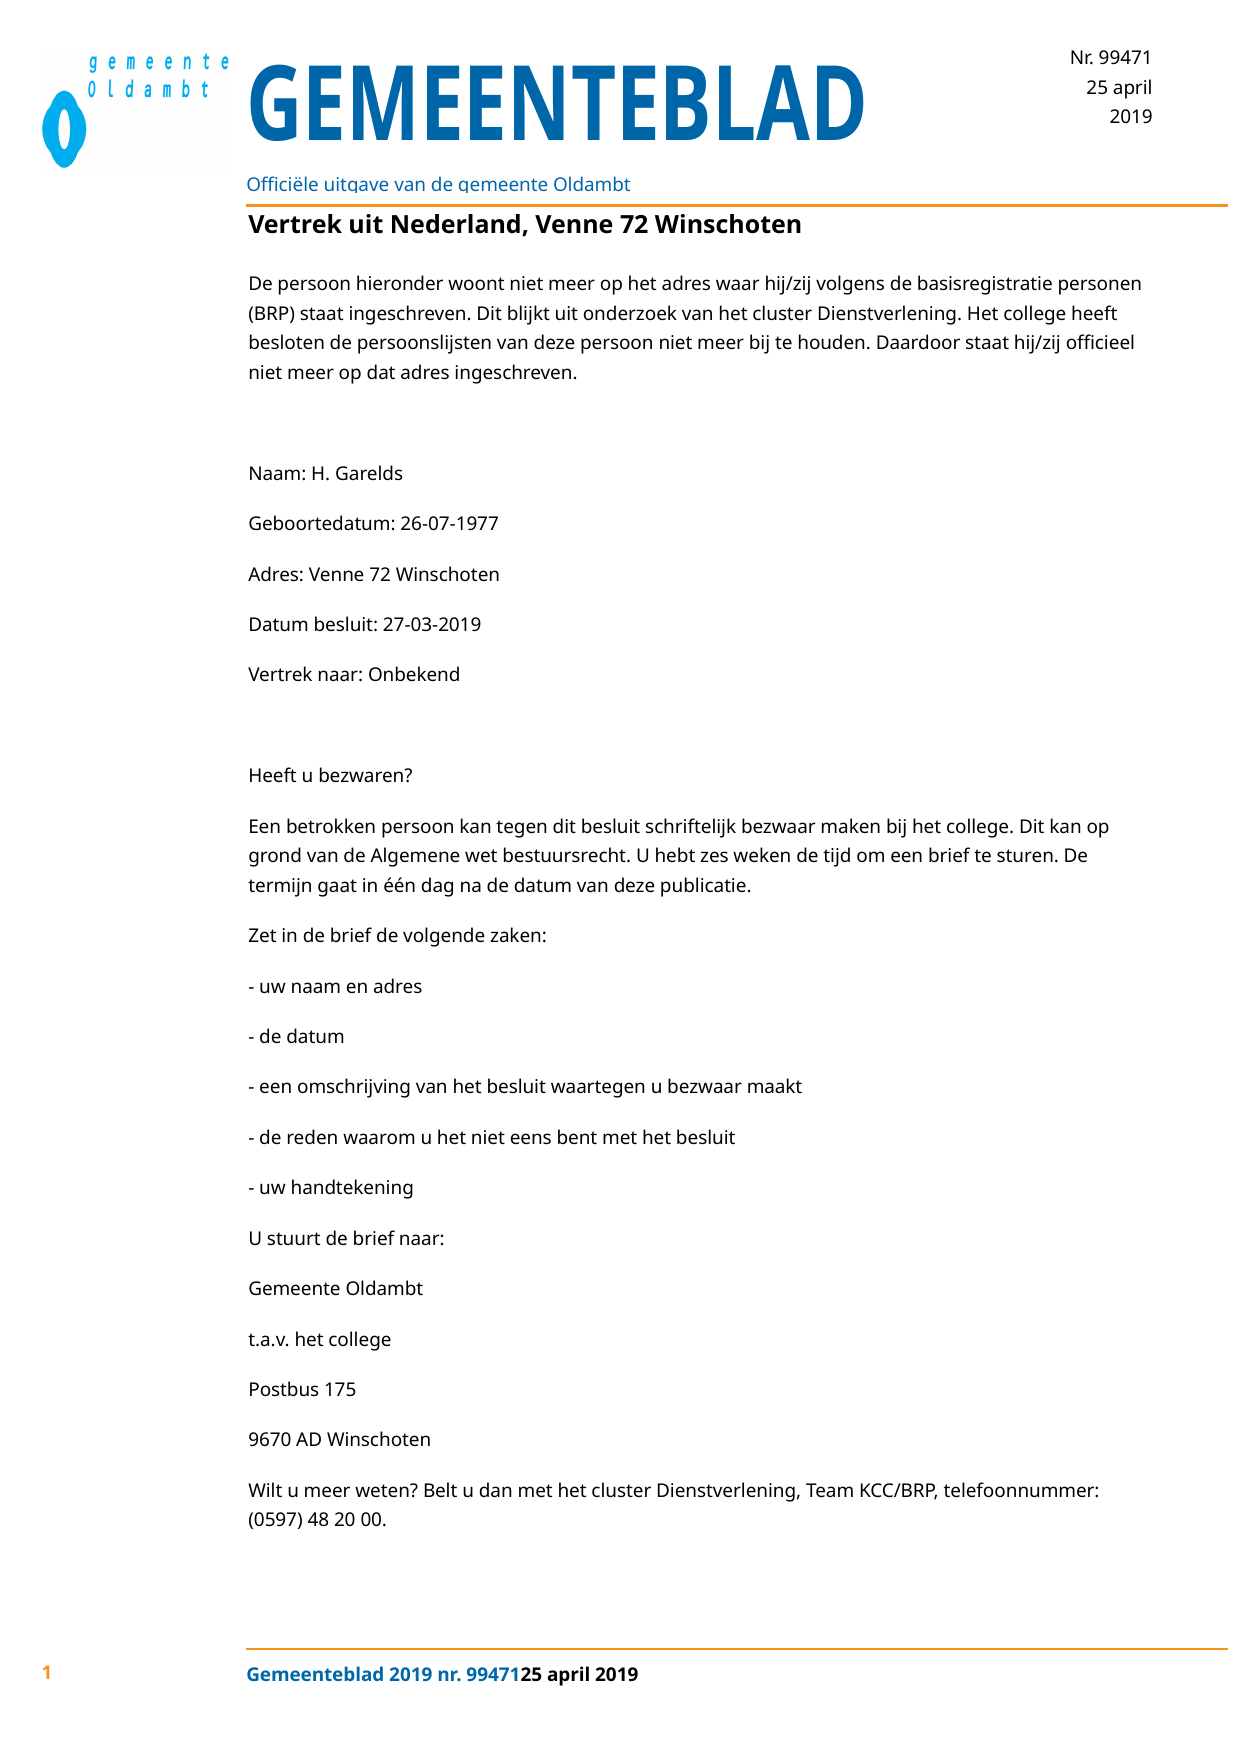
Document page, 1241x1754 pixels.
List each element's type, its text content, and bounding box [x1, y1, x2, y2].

text Wilt u meer weten? Belt u dan met het cluster Dienstverlening, Team KCC/BRP, telefoonnummer: (0597) 48 20 00. [248, 1477, 1152, 1532]
picture [41, 47, 231, 172]
text De persoon hieronder woont niet meer op het adres waar hij/zij volgens de basisregistratie personen (BRP) staat ingeschreven. Dit blijkt uit onderzoek van het cluster Dienstverlening. Het college heeft besloten de persoonslijsten van deze persoon niet meer bij te houden. Daardoor staat hij/zij officieel niet meer op dat adres ingeschreven. [248, 270, 1152, 385]
text - uw naam en adres [248, 973, 1152, 998]
text Zet in de brief de volgende zaken: [248, 922, 1152, 948]
text Heeft u bezwaren? [248, 762, 1152, 788]
text - de datum [248, 1023, 1152, 1049]
text - uw handtekening [248, 1174, 1152, 1200]
text Datum besluit: 27-03-2019 [248, 611, 1152, 637]
text Vertrek uit Nederland, Venne 72 Winschoten [248, 207, 1152, 241]
text 9670 AD Winschoten [248, 1427, 1152, 1452]
text Geboortedatum: 26-07-1977 [248, 510, 1152, 536]
text t.a.v. het college [248, 1326, 1152, 1351]
text - een omschrijving van het besluit waartegen u bezwaar maakt [248, 1074, 1152, 1099]
text Gemeente Oldambt [248, 1275, 1152, 1301]
text Naam: H. Garelds [248, 460, 1152, 486]
text U stuurt de brief naar: [248, 1225, 1152, 1251]
text - de reden waarom u het niet eens bent met het besluit [248, 1124, 1152, 1150]
text Adres: Venne 72 Winschoten [248, 561, 1152, 586]
text Vertrek naar: Onbekend [248, 662, 1152, 687]
text Een betrokken persoon kan tegen dit besluit schriftelijk bezwaar maken bij het college. Dit kan op grond van de Algemene wet bestuursrecht. U hebt zes weken de tijd om een brief te sturen. De termijn gaat in één dag na de datum van deze publicatie. [248, 813, 1152, 898]
text Postbus 175 [248, 1376, 1152, 1402]
